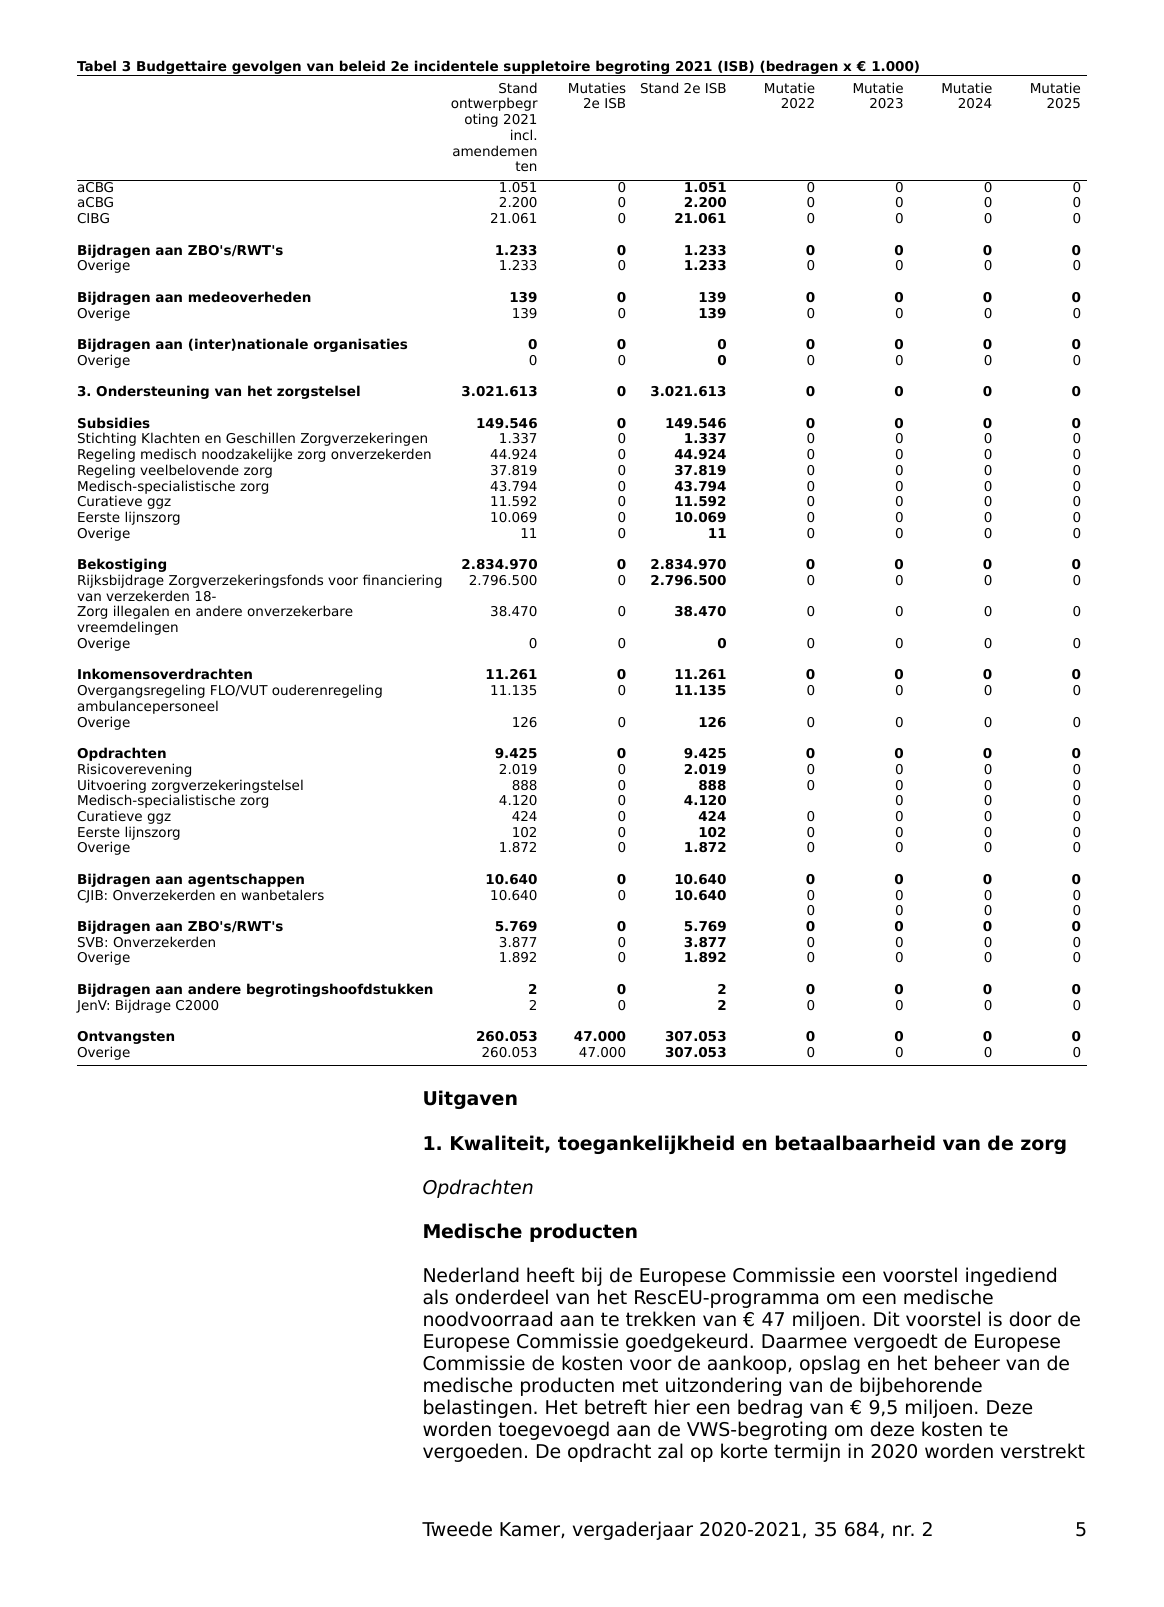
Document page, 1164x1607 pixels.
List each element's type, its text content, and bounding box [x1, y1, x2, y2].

table_cell [77, 368, 443, 384]
table_cell 1.892 [443, 950, 543, 966]
table_cell 0 [732, 825, 821, 840]
table_cell 126 [443, 714, 543, 730]
table_cell 0 [998, 777, 1087, 793]
table_cell [732, 227, 821, 242]
text Nederland heeft bij de Europese Commissie een voorstel ingediend als onderdeel van het RescEU-programma om een medische noodvoorraad aan te trekken van € 47 miljoen. Dit voorstel is door de Europese Commissie goedgekeurd. Daarmee vergoedt de Europese Commissie de kosten voor de aankoop, opslag en het beheer van de medische producten met uitzondering van de bijbehorende belastingen. Het betreft hier een bedrag van € 9,5 miljoen. Deze worden toegevoegd aan de VWS-begroting om deze kosten te vergoeden. De opdracht zal op korte termijn in 2020 worden verstrekt [422, 1265, 1087, 1463]
table_cell 0 [821, 431, 909, 447]
table_cell 0 [821, 258, 909, 274]
table_cell 888 [632, 777, 732, 793]
table_cell 0 [821, 479, 909, 494]
table_cell 307.053 [632, 1045, 732, 1065]
table_cell 0 [909, 746, 998, 762]
table_cell 0 [732, 840, 821, 856]
table_cell [821, 368, 909, 384]
table_cell [543, 368, 632, 384]
table_cell [632, 227, 732, 242]
table_cell 1.051 [632, 181, 732, 195]
table_cell 0 [909, 181, 998, 195]
table_cell [632, 903, 732, 919]
table_cell [632, 730, 732, 746]
table_cell 0 [998, 1029, 1087, 1045]
table_cell 888 [443, 777, 543, 793]
table_cell 0 [632, 353, 732, 368]
table_cell [443, 966, 543, 982]
table_cell 0 [909, 447, 998, 463]
table_cell 3.877 [632, 935, 732, 950]
table_cell [77, 651, 443, 667]
table_cell [443, 400, 543, 416]
table_cell 1.233 [632, 243, 732, 258]
table_cell 0 [543, 888, 632, 903]
table_cell 0 [909, 714, 998, 730]
table_cell Medisch-specialistische zorg [77, 793, 443, 809]
table_cell 11.135 [443, 683, 543, 714]
table_cell 0 [732, 384, 821, 400]
table_cell 0 [821, 888, 909, 903]
table_cell 0 [543, 258, 632, 274]
table_cell 0 [732, 683, 821, 714]
table_cell [632, 541, 732, 557]
table_cell 0 [732, 777, 821, 793]
table_cell 10.640 [632, 872, 732, 887]
table_cell 0 [821, 353, 909, 368]
table_cell 1.233 [443, 258, 543, 274]
table_cell [732, 400, 821, 416]
table_cell [821, 651, 909, 667]
table_cell 2 [443, 982, 543, 997]
table_cell 0 [821, 714, 909, 730]
table_cell 0 [732, 636, 821, 651]
table_cell 0 [821, 211, 909, 227]
table_cell [998, 966, 1087, 982]
table_cell 0 [998, 825, 1087, 840]
table_cell 0 [998, 494, 1087, 510]
table_cell [732, 368, 821, 384]
table_cell [909, 227, 998, 242]
table_cell 11.261 [443, 667, 543, 683]
table_cell JenV: Bijdrage C2000 [77, 998, 443, 1013]
table_cell 0 [821, 557, 909, 573]
table_cell [543, 730, 632, 746]
table_cell 0 [998, 809, 1087, 824]
table_cell 0 [909, 479, 998, 494]
table_cell 0 [732, 510, 821, 526]
table_cell 3.021.613 [632, 384, 732, 400]
table_cell 0 [543, 604, 632, 636]
table_cell 0 [732, 243, 821, 258]
table_cell [821, 227, 909, 242]
table_cell [543, 321, 632, 337]
table_cell 0 [998, 636, 1087, 651]
table_cell Uitvoering zorgverzekeringstelsel [77, 777, 443, 793]
table_cell 0 [443, 636, 543, 651]
table_cell 10.640 [443, 872, 543, 887]
table_cell 0 [543, 762, 632, 777]
table_cell 0 [443, 337, 543, 353]
table_cell [998, 400, 1087, 416]
table_cell 0 [998, 305, 1087, 321]
table_cell [909, 1013, 998, 1029]
table_cell 0 [998, 353, 1087, 368]
table_cell 0 [998, 431, 1087, 447]
table_cell [909, 856, 998, 872]
table_cell 0 [821, 1045, 909, 1065]
table_cell Mutaties 2e ISB [543, 76, 632, 179]
table_cell 307.053 [632, 1029, 732, 1045]
table_cell [77, 227, 443, 242]
table_cell 1.051 [443, 181, 543, 195]
table_cell 0 [909, 935, 998, 950]
table_cell 0 [909, 305, 998, 321]
table_cell [543, 541, 632, 557]
table_cell 0 [998, 667, 1087, 683]
table_cell 0 [543, 840, 632, 856]
table_cell 0 [998, 746, 1087, 762]
table_cell 0 [543, 872, 632, 887]
table_cell 0 [821, 982, 909, 997]
table_cell 38.470 [443, 604, 543, 636]
table_cell Stichting Klachten en Geschillen Zorgverzekeringen [77, 431, 443, 447]
table_cell [732, 651, 821, 667]
table_cell 0 [821, 604, 909, 636]
table_cell [998, 730, 1087, 746]
table_cell [909, 651, 998, 667]
table_cell 0 [732, 416, 821, 431]
table_cell 0 [543, 479, 632, 494]
table_cell [909, 400, 998, 416]
table_cell [732, 856, 821, 872]
table_cell 0 [732, 494, 821, 510]
table_cell [77, 1013, 443, 1029]
table_cell 0 [821, 494, 909, 510]
table_cell 0 [909, 510, 998, 526]
table_cell 0 [998, 762, 1087, 777]
table_cell Stand 2e ISB [632, 76, 732, 179]
table_cell CIBG [77, 211, 443, 227]
table_cell 0 [732, 998, 821, 1013]
table_cell Bijdragen aan medeoverheden [77, 290, 443, 305]
table_cell 3.877 [443, 935, 543, 950]
table_cell [543, 966, 632, 982]
table_cell 0 [909, 463, 998, 478]
table_cell 0 [998, 683, 1087, 714]
table_cell 0 [543, 746, 632, 762]
table_cell 0 [821, 195, 909, 211]
table_cell 0 [909, 494, 998, 510]
table_cell 0 [821, 305, 909, 321]
table_cell 0 [821, 777, 909, 793]
table_cell CJIB: Onverzekerden en wanbetalers [77, 888, 443, 903]
table_cell 0 [543, 777, 632, 793]
table_cell 102 [443, 825, 543, 840]
table_cell 0 [821, 636, 909, 651]
table_cell [443, 541, 543, 557]
table_cell Stand ontwerpbegroting 2021 incl. amendementen [443, 76, 543, 179]
table_cell 0 [998, 526, 1087, 541]
table_cell 0 [909, 416, 998, 431]
table_cell 0 [821, 950, 909, 966]
table_cell 0 [821, 935, 909, 950]
table_cell 0 [543, 809, 632, 824]
table_cell 260.053 [443, 1029, 543, 1045]
table_cell Bijdragen aan ZBO's/RWT's [77, 919, 443, 934]
table_cell 0 [732, 809, 821, 824]
table_cell [909, 730, 998, 746]
table_cell 0 [543, 447, 632, 463]
table_cell [998, 321, 1087, 337]
table_cell 0 [998, 903, 1087, 919]
table_cell [632, 321, 732, 337]
table_cell Bijdragen aan ZBO's/RWT's [77, 243, 443, 258]
table_cell 0 [998, 888, 1087, 903]
table_cell Overige [77, 526, 443, 541]
table_cell 0 [732, 1029, 821, 1045]
table_cell 0 [909, 557, 998, 573]
table_cell [443, 903, 543, 919]
table_cell 0 [909, 793, 998, 809]
table_header Tabel 3 Budgettaire gevolgen van beleid 2e incidentele suppletoire begroting 2021 (ISB) (bedragen x € 1.000) [77, 59, 1087, 75]
table_cell 1.872 [632, 840, 732, 856]
table_cell 0 [998, 919, 1087, 934]
table_cell 0 [543, 793, 632, 809]
table_cell 2 [443, 998, 543, 1013]
table_cell 44.924 [443, 447, 543, 463]
table_cell Ontvangsten [77, 1029, 443, 1045]
table_cell 0 [909, 353, 998, 368]
table_cell 0 [543, 431, 632, 447]
table_cell [821, 856, 909, 872]
table_cell [909, 321, 998, 337]
table_cell 37.819 [632, 463, 732, 478]
table_cell 11.592 [443, 494, 543, 510]
table_cell Bijdragen aan (inter)nationale organisaties [77, 337, 443, 353]
table_cell [732, 321, 821, 337]
table_cell 2.796.500 [443, 573, 543, 604]
table_cell 3.021.613 [443, 384, 543, 400]
table_cell 0 [821, 667, 909, 683]
table_cell 0 [998, 447, 1087, 463]
table_cell [77, 400, 443, 416]
table_cell [443, 227, 543, 242]
table_cell Subsidies [77, 416, 443, 431]
table_cell 0 [998, 211, 1087, 227]
table_cell [998, 274, 1087, 290]
table_cell 0 [543, 243, 632, 258]
table_cell 0 [732, 181, 821, 195]
table_cell 0 [543, 353, 632, 368]
table_cell 0 [732, 604, 821, 636]
table_cell 47.000 [543, 1045, 632, 1065]
table_cell 0 [998, 982, 1087, 997]
table_cell 0 [998, 243, 1087, 258]
table_cell 0 [909, 919, 998, 934]
table_cell 0 [543, 416, 632, 431]
table_cell 0 [821, 416, 909, 431]
table_cell 0 [543, 211, 632, 227]
table_cell 149.546 [443, 416, 543, 431]
table_cell 0 [998, 181, 1087, 195]
table_cell 0 [909, 1029, 998, 1045]
table_cell 0 [543, 195, 632, 211]
table_cell 0 [909, 998, 998, 1013]
table_cell 0 [909, 683, 998, 714]
table_cell 0 [821, 840, 909, 856]
table_cell [998, 651, 1087, 667]
table_cell 0 [909, 604, 998, 636]
table_cell Bekostiging [77, 557, 443, 573]
table_cell [998, 541, 1087, 557]
table_cell [443, 730, 543, 746]
table_cell Overige [77, 258, 443, 274]
table_cell 0 [998, 872, 1087, 887]
table_cell 0 [998, 384, 1087, 400]
table_cell 0 [821, 384, 909, 400]
table_cell [632, 651, 732, 667]
table_cell [821, 541, 909, 557]
table_cell SVB: Onverzekerden [77, 935, 443, 950]
table_cell 0 [821, 872, 909, 887]
table_cell 0 [543, 305, 632, 321]
table_cell 0 [543, 636, 632, 651]
table_cell Overige [77, 950, 443, 966]
table_cell [77, 321, 443, 337]
table_cell 0 [632, 636, 732, 651]
table_cell 0 [821, 998, 909, 1013]
table_cell Bijdragen aan agentschappen [77, 872, 443, 887]
table_cell 0 [732, 479, 821, 494]
table_cell 260.053 [443, 1045, 543, 1065]
table_cell 0 [543, 181, 632, 195]
table_cell 0 [543, 919, 632, 934]
table_cell 0 [909, 1045, 998, 1065]
table_cell 5.769 [443, 919, 543, 934]
table_cell 1.892 [632, 950, 732, 966]
table_cell 0 [821, 337, 909, 353]
table_cell Zorg illegalen en andere onverzekerbare vreemdelingen [77, 604, 443, 636]
table_cell 0 [543, 825, 632, 840]
table_cell 0 [632, 337, 732, 353]
table_cell 0 [732, 982, 821, 997]
table_cell 0 [998, 510, 1087, 526]
table_cell 43.794 [443, 479, 543, 494]
table_cell 0 [998, 557, 1087, 573]
table_cell 1.233 [443, 243, 543, 258]
table_cell 0 [732, 903, 821, 919]
table_cell 0 [909, 762, 998, 777]
table_cell 0 [821, 510, 909, 526]
table_cell 0 [732, 919, 821, 934]
table_cell 0 [909, 337, 998, 353]
table_cell 0 [732, 746, 821, 762]
table_cell Overgangsregeling FLO/VUT ouderenregeling ambulancepersoneel [77, 683, 443, 714]
table_cell 0 [909, 431, 998, 447]
table_cell 0 [543, 982, 632, 997]
table_cell 2.796.500 [632, 573, 732, 604]
table_cell 5.769 [632, 919, 732, 934]
table_cell [543, 274, 632, 290]
table_cell 9.425 [632, 746, 732, 762]
subtitle Medische producten [422, 1221, 1087, 1243]
table_cell [443, 274, 543, 290]
table_cell 0 [821, 809, 909, 824]
table_cell 0 [732, 447, 821, 463]
table_cell 3. Ondersteuning van het zorgstelsel [77, 384, 443, 400]
table_cell 9.425 [443, 746, 543, 762]
table_cell 47.000 [543, 1029, 632, 1045]
table_cell Eerste lijnszorg [77, 510, 443, 526]
table_cell 0 [543, 667, 632, 683]
table_cell 2.200 [443, 195, 543, 211]
table_cell [77, 730, 443, 746]
table_cell [909, 541, 998, 557]
table_cell 0 [821, 825, 909, 840]
table_cell 0 [732, 353, 821, 368]
table_cell Rijksbijdrage Zorgverzekeringsfonds voor financiering van verzekerden 18- [77, 573, 443, 604]
table_cell 139 [443, 290, 543, 305]
table_cell 0 [732, 258, 821, 274]
table_cell [543, 903, 632, 919]
table_cell 0 [821, 919, 909, 934]
table_cell Opdrachten [77, 746, 443, 762]
table_cell 0 [732, 950, 821, 966]
table_cell 0 [732, 935, 821, 950]
table_cell [543, 400, 632, 416]
table_cell 0 [543, 494, 632, 510]
table_cell Overige [77, 353, 443, 368]
table_cell 1.337 [632, 431, 732, 447]
subtitle Opdrachten [422, 1177, 1087, 1199]
table_cell [732, 1013, 821, 1029]
table_cell 0 [909, 573, 998, 604]
table_cell 0 [543, 526, 632, 541]
table_cell 4.120 [443, 793, 543, 809]
table_cell 2 [632, 982, 732, 997]
table_cell 11.261 [632, 667, 732, 683]
table_cell [909, 368, 998, 384]
table_cell 0 [998, 573, 1087, 604]
table_cell [821, 321, 909, 337]
table_cell 1.337 [443, 431, 543, 447]
table_cell Overige [77, 714, 443, 730]
table_cell 11 [443, 526, 543, 541]
table_cell 0 [821, 762, 909, 777]
table_cell [632, 966, 732, 982]
table_cell 0 [732, 573, 821, 604]
table_cell Curatieve ggz [77, 494, 443, 510]
table_cell 0 [543, 557, 632, 573]
table_cell [443, 1013, 543, 1029]
table_cell 0 [909, 825, 998, 840]
table_cell [543, 1013, 632, 1029]
table_cell 0 [909, 777, 998, 793]
table_cell Inkomensoverdrachten [77, 667, 443, 683]
table_cell 0 [998, 714, 1087, 730]
table_cell 139 [632, 305, 732, 321]
table_cell 0 [909, 872, 998, 887]
table_cell 2.019 [632, 762, 732, 777]
table_cell aCBG [77, 181, 443, 195]
table_cell 0 [821, 463, 909, 478]
table_cell 0 [732, 888, 821, 903]
table_cell 0 [821, 243, 909, 258]
table_cell 0 [821, 526, 909, 541]
table_cell 0 [732, 667, 821, 683]
table_cell 126 [632, 714, 732, 730]
table_cell 0 [732, 431, 821, 447]
subtitle Uitgaven [422, 1088, 1087, 1110]
table_cell 0 [909, 195, 998, 211]
table_cell [543, 651, 632, 667]
table_cell 21.061 [443, 211, 543, 227]
table_cell 0 [909, 384, 998, 400]
table_cell 43.794 [632, 479, 732, 494]
table_cell [732, 730, 821, 746]
table_cell [443, 321, 543, 337]
table_cell [821, 1013, 909, 1029]
table_cell 0 [909, 636, 998, 651]
table_cell [443, 856, 543, 872]
table_cell 0 [909, 982, 998, 997]
table_cell 0 [732, 526, 821, 541]
table_cell 0 [909, 243, 998, 258]
table_cell 0 [732, 872, 821, 887]
table_cell 139 [443, 305, 543, 321]
table_cell 424 [443, 809, 543, 824]
table_cell Overige [77, 840, 443, 856]
table_cell 0 [998, 258, 1087, 274]
table_cell [443, 651, 543, 667]
table_cell 0 [443, 353, 543, 368]
table_cell 0 [543, 950, 632, 966]
table_cell 0 [821, 793, 909, 809]
table_cell [998, 368, 1087, 384]
table_cell [77, 76, 443, 179]
table_cell Medisch-specialistische zorg [77, 479, 443, 494]
table_cell 11.135 [632, 683, 732, 714]
table_cell 0 [998, 290, 1087, 305]
table_cell 0 [543, 337, 632, 353]
table_cell 0 [909, 526, 998, 541]
table_cell 0 [732, 762, 821, 777]
table_cell 0 [909, 840, 998, 856]
table_cell 0 [998, 479, 1087, 494]
table_cell aCBG [77, 195, 443, 211]
table_cell 4.120 [632, 793, 732, 809]
table_cell [821, 400, 909, 416]
table_cell 139 [632, 290, 732, 305]
table_cell Mutatie 2023 [821, 76, 909, 179]
table_cell [632, 274, 732, 290]
table_cell 0 [821, 903, 909, 919]
table_cell 0 [543, 683, 632, 714]
table_cell 0 [909, 888, 998, 903]
table_cell 0 [909, 950, 998, 966]
table_cell 37.819 [443, 463, 543, 478]
table_cell [443, 368, 543, 384]
table_cell 0 [998, 604, 1087, 636]
table_cell 10.069 [443, 510, 543, 526]
table_cell 10.069 [632, 510, 732, 526]
table_cell 0 [732, 463, 821, 478]
table_cell [632, 400, 732, 416]
table_cell [732, 966, 821, 982]
table_cell Bijdragen aan andere begrotingshoofdstukken [77, 982, 443, 997]
table_cell 0 [998, 950, 1087, 966]
table_cell [909, 966, 998, 982]
table_cell [998, 1013, 1087, 1029]
table_cell Overige [77, 1045, 443, 1065]
table_cell 0 [732, 305, 821, 321]
table_cell 102 [632, 825, 732, 840]
table_cell [909, 274, 998, 290]
table_cell 0 [543, 510, 632, 526]
table_cell 44.924 [632, 447, 732, 463]
table_cell 2.834.970 [443, 557, 543, 573]
table_cell 0 [998, 1045, 1087, 1065]
table_cell 0 [732, 195, 821, 211]
table_cell 10.640 [632, 888, 732, 903]
table_cell 0 [909, 290, 998, 305]
table_cell [998, 227, 1087, 242]
table_cell 0 [909, 903, 998, 919]
table_cell 0 [909, 667, 998, 683]
table_cell 0 [543, 998, 632, 1013]
table_cell 0 [998, 416, 1087, 431]
table_cell 0 [732, 290, 821, 305]
table_cell 0 [821, 1029, 909, 1045]
table_cell 0 [732, 557, 821, 573]
table_cell 0 [998, 793, 1087, 809]
table_cell Overige [77, 636, 443, 651]
table_cell Mutatie 2022 [732, 76, 821, 179]
table_cell 0 [998, 195, 1087, 211]
table_cell 0 [543, 573, 632, 604]
table_cell [632, 368, 732, 384]
table_cell [77, 541, 443, 557]
table_cell [821, 730, 909, 746]
table_cell 2.200 [632, 195, 732, 211]
table_cell 149.546 [632, 416, 732, 431]
table_cell 0 [821, 746, 909, 762]
table_cell 21.061 [632, 211, 732, 227]
table_cell 0 [821, 181, 909, 195]
table_cell 1.233 [632, 258, 732, 274]
table_cell [821, 274, 909, 290]
table_cell 1.872 [443, 840, 543, 856]
table_cell 0 [732, 337, 821, 353]
table_cell [77, 966, 443, 982]
table_cell Risicoverevening [77, 762, 443, 777]
table_cell 0 [998, 337, 1087, 353]
table_cell 0 [732, 211, 821, 227]
table_cell 0 [543, 384, 632, 400]
table_cell [632, 1013, 732, 1029]
table_cell [732, 274, 821, 290]
table_cell 0 [909, 258, 998, 274]
table_cell 2 [632, 998, 732, 1013]
table_cell 0 [998, 840, 1087, 856]
table_cell [77, 274, 443, 290]
table_cell 11.592 [632, 494, 732, 510]
table_cell 0 [998, 463, 1087, 478]
table_cell 0 [909, 211, 998, 227]
table_cell 11 [632, 526, 732, 541]
table_cell 0 [821, 290, 909, 305]
table_cell [732, 541, 821, 557]
table_cell [998, 856, 1087, 872]
table_cell 2.834.970 [632, 557, 732, 573]
table_cell 424 [632, 809, 732, 824]
table_cell 0 [909, 809, 998, 824]
table_cell Overige [77, 305, 443, 321]
table_cell Regeling veelbelovende zorg [77, 463, 443, 478]
table_cell [632, 856, 732, 872]
table_cell [77, 856, 443, 872]
table_cell 2.019 [443, 762, 543, 777]
table_cell 0 [821, 447, 909, 463]
table_cell Mutatie 2025 [998, 76, 1087, 179]
table_cell 0 [821, 683, 909, 714]
table_cell 0 [543, 290, 632, 305]
table_cell 38.470 [632, 604, 732, 636]
table_cell 0 [821, 573, 909, 604]
table_cell Eerste lijnszorg [77, 825, 443, 840]
table_cell Regeling medisch noodzakelijke zorg onverzekerden [77, 447, 443, 463]
table_cell [543, 227, 632, 242]
table_cell Curatieve ggz [77, 809, 443, 824]
table_cell 10.640 [443, 888, 543, 903]
table_cell [732, 793, 821, 809]
table_cell Mutatie 2024 [909, 76, 998, 179]
table_cell 0 [998, 998, 1087, 1013]
table_cell 0 [543, 463, 632, 478]
table_cell [77, 903, 443, 919]
table_cell 0 [732, 1045, 821, 1065]
table_cell 0 [543, 714, 632, 730]
table_cell [821, 966, 909, 982]
table_cell 0 [732, 714, 821, 730]
subtitle 1. Kwaliteit, toegankelijkheid en betaalbaarheid van de zorg [422, 1132, 1087, 1154]
table_cell 0 [998, 935, 1087, 950]
table_cell 0 [543, 935, 632, 950]
table_cell [543, 856, 632, 872]
